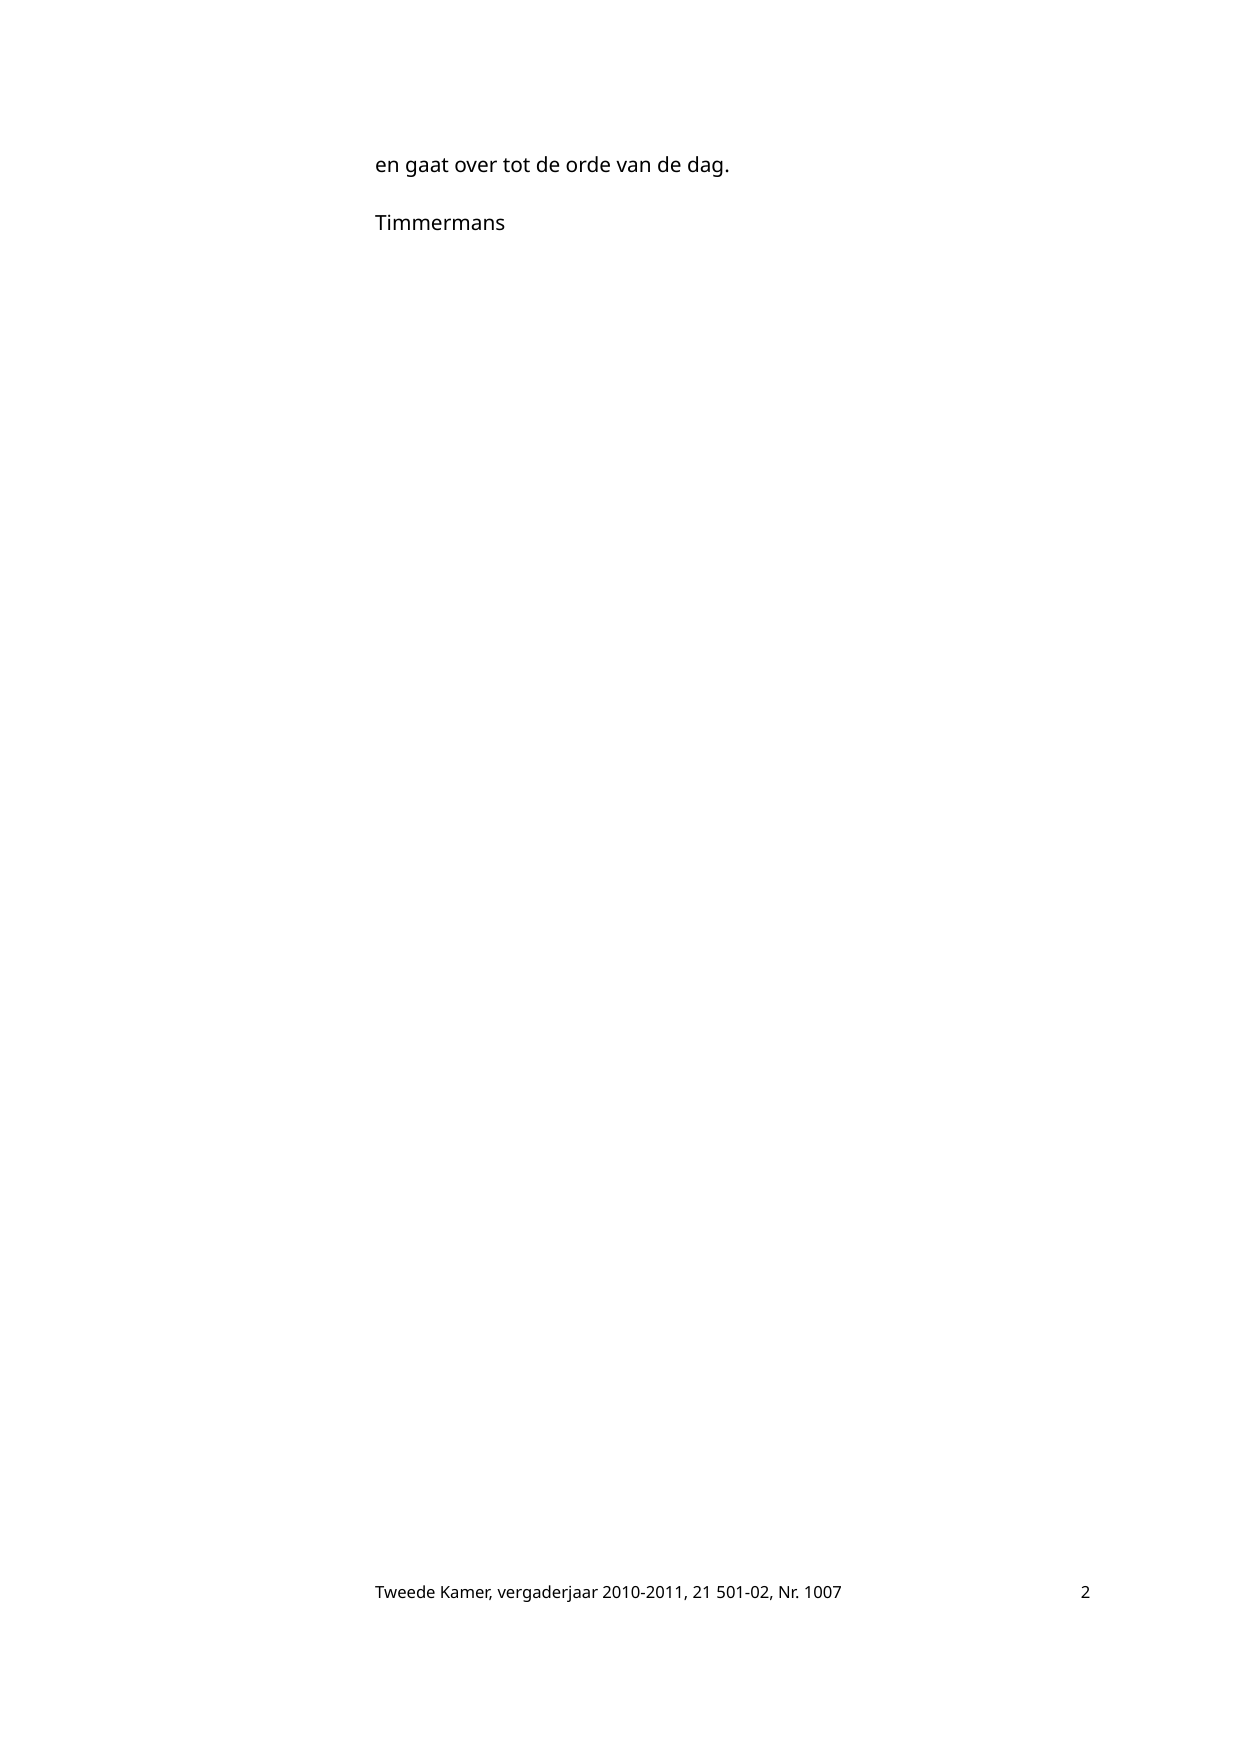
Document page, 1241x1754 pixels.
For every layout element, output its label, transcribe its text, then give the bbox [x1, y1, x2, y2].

text en gaat over tot de orde van de dag. [375, 150, 1090, 178]
text Timmermans [375, 208, 1090, 237]
